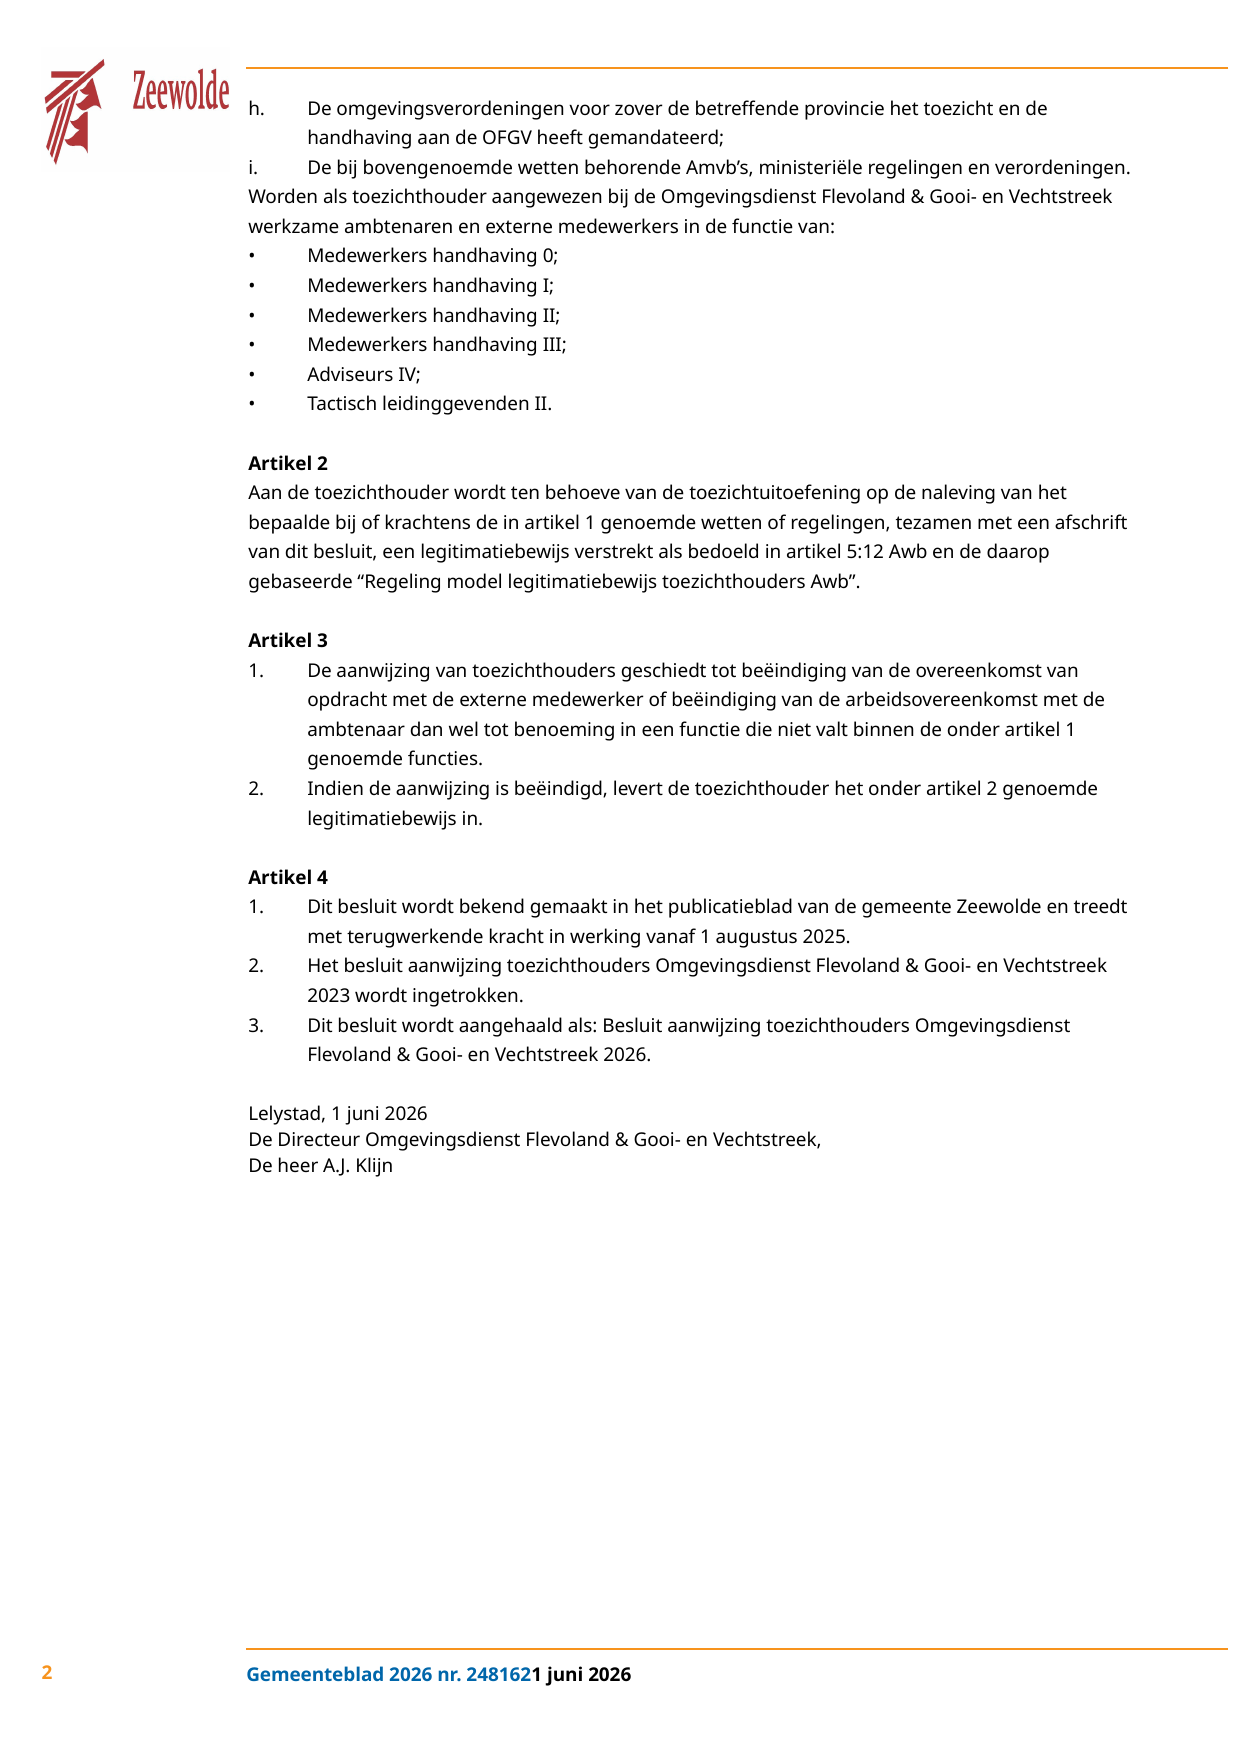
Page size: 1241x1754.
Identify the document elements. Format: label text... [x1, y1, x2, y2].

list Adviseurs IV; [248, 361, 1152, 387]
list De bij bovengenoemde wetten behorende Amvb’s, ministeriële regelingen en verordeningen. [248, 154, 1152, 180]
list De aanwijzing van toezichthouders geschiedt tot beëindiging van de overeenkomst van opdracht met de externe medewerker of beëindiging van de arbeidsovereenkomst met de ambtenaar dan wel tot benoeming in een functie die niet valt binnen de onder artikel 1 genoemde functies. [248, 657, 1152, 771]
list Tactisch leidinggevenden II. [248, 391, 1152, 416]
list Medewerkers handhaving II; [248, 302, 1152, 328]
list Het besluit aanwijzing toezichthouders Omgevingsdienst Flevoland & Gooi- en Vechtstreek 2023 wordt ingetrokken. [248, 953, 1152, 1008]
list Medewerkers handhaving 0; [248, 243, 1152, 268]
list Dit besluit wordt aangehaald als: Besluit aanwijzing toezichthouders Omgevingsdienst Flevoland & Gooi- en Vechtstreek 2026. [248, 1012, 1152, 1067]
text Lelystad, 1 juni 2026 [248, 1101, 1152, 1126]
list Dit besluit wordt bekend gemaakt in het publicatieblad van de gemeente Zeewolde en treedt met terugwerkende kracht in werking vanaf 1 augustus 2025. [248, 893, 1152, 949]
list De omgevingsverordeningen voor zover de betreffende provincie het toezicht en de handhaving aan de OFGV heeft gemandateerd; [248, 95, 1152, 150]
text Artikel 3 [248, 627, 1152, 653]
text Aan de toezichthouder wordt ten behoeve van de toezichtuitoefening op de naleving van het bepaalde bij of krachtens de in artikel 1 genoemde wetten of regelingen, tezamen met een afschrift van dit besluit, een legitimatiebewijs verstrekt als bedoeld in artikel 5:12 Awb en de daarop gebaseerde “Regeling model legitimatiebewijs toezichthouders Awb”. [248, 479, 1152, 594]
text De Directeur Omgevingsdienst Flevoland & Gooi- en Vechtstreek, [248, 1126, 1152, 1152]
text Artikel 4 [248, 864, 1152, 890]
text De heer A.J. Klijn [248, 1152, 1152, 1178]
list Medewerkers handhaving I; [248, 272, 1152, 298]
picture [41, 47, 231, 172]
list Indien de aanwijzing is beëindigd, levert de toezichthouder het onder artikel 2 genoemde legitimatiebewijs in. [248, 775, 1152, 831]
text Worden als toezichthouder aangewezen bij de Omgevingsdienst Flevoland & Gooi- en Vechtstreek werkzame ambtenaren en externe medewerkers in de functie van: [248, 183, 1152, 239]
text Artikel 2 [248, 450, 1152, 476]
list Medewerkers handhaving III; [248, 331, 1152, 357]
